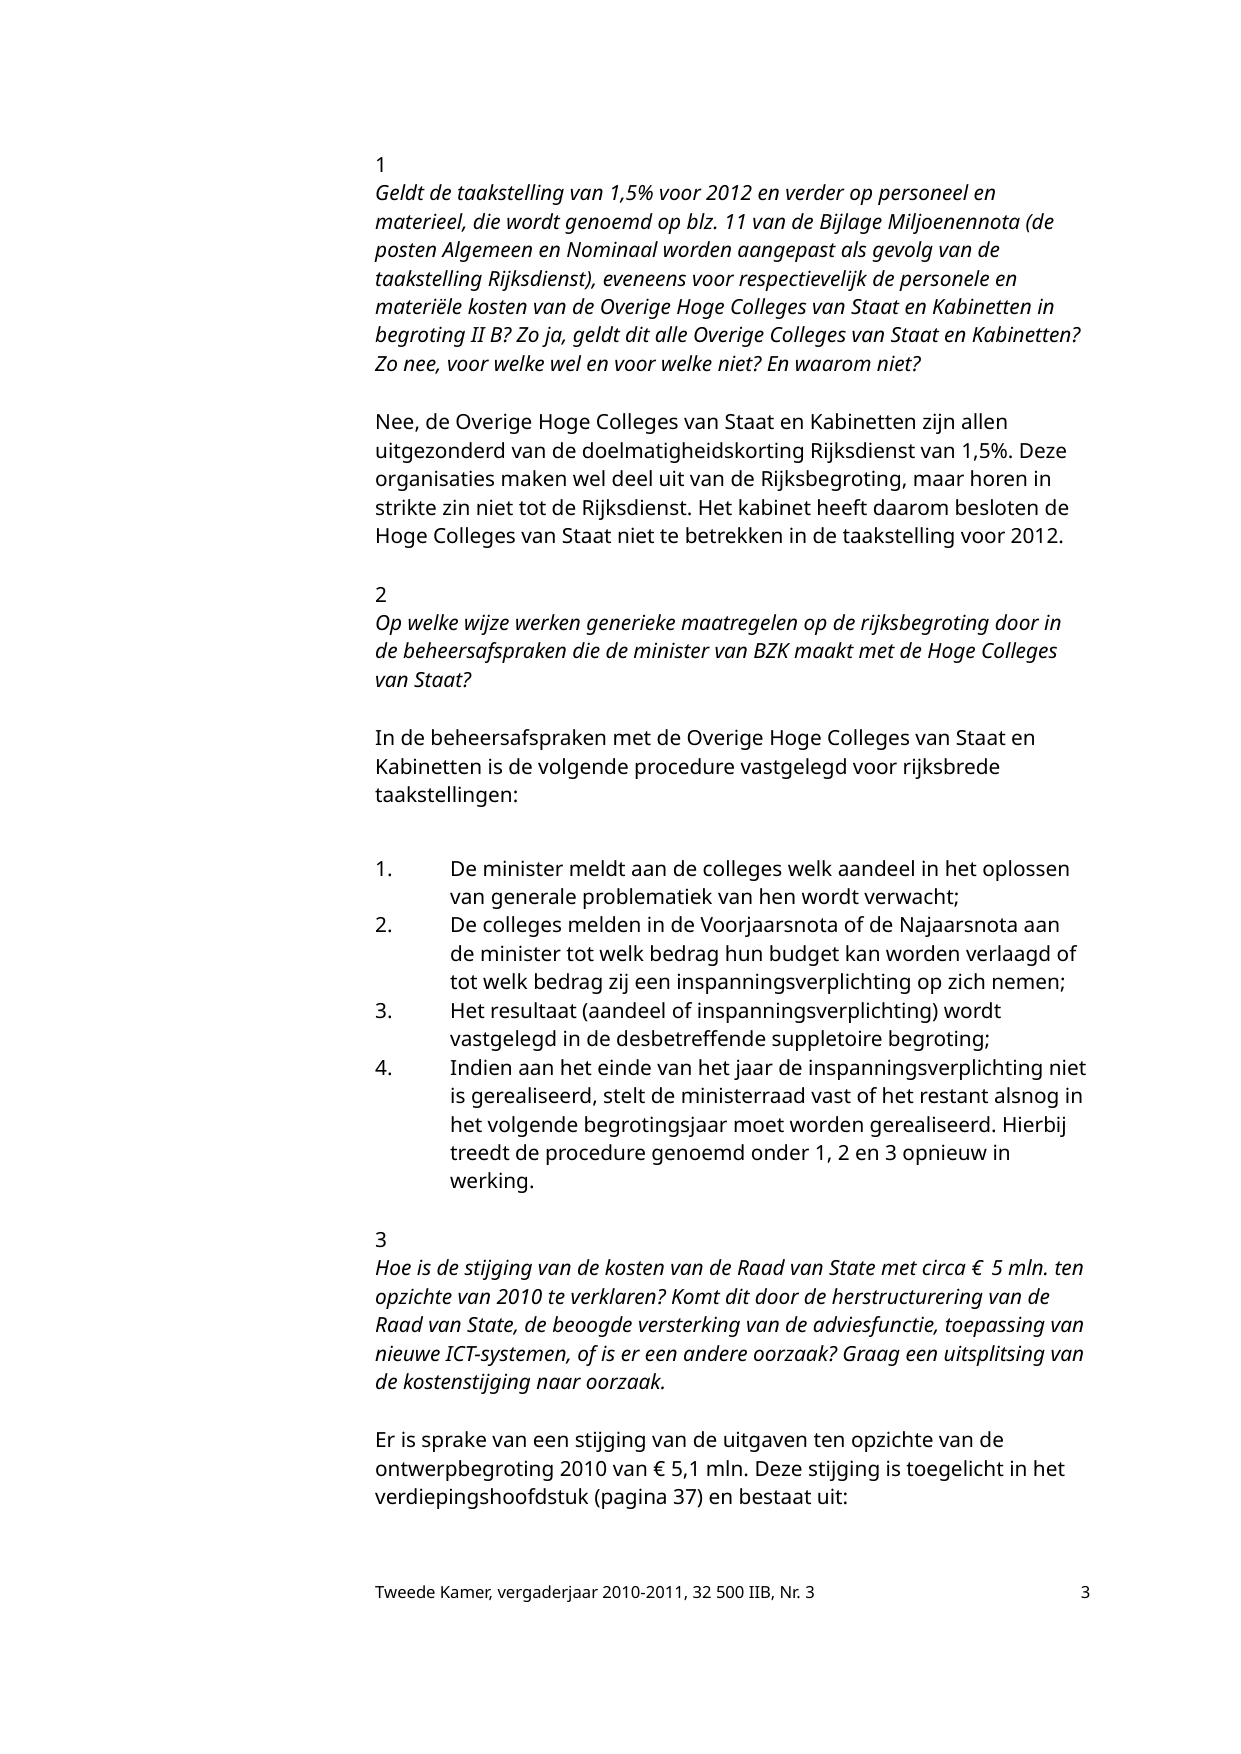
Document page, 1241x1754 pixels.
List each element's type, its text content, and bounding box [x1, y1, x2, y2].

list Indien aan het einde van het jaar de inspanningsverplichting niet is gerealiseerd, stelt de ministerraad vast of het restant alsnog in het volgende begrotingsjaar moet worden gerealiseerd. Hierbij treedt de procedure genoemd onder 1, 2 en 3 opnieuw in werking. [375, 1053, 1090, 1195]
text 2 [375, 580, 1090, 608]
text 1 [375, 150, 1090, 178]
text In de beheersafspraken met de Overige Hoge Colleges van Staat en Kabinetten is de volgende procedure vastgelegd voor rijksbrede taakstellingen: [375, 723, 1090, 809]
text Er is sprake van een stijging van de uitgaven ten opzichte van de ontwerpbegroting 2010 van € 5,1 mln. Deze stijging is toegelicht in het verdiepingshoofdstuk (pagina 37) en bestaat uit: [375, 1426, 1090, 1511]
list De colleges melden in de Voorjaarsnota of de Najaarsnota aan de minister tot welk bedrag hun budget kan worden verlaagd of tot welk bedrag zij een inspanningsverplichting op zich nemen; [375, 911, 1090, 996]
list Het resultaat (aandeel of inspanningsverplichting) wordt vastgelegd in de desbetreffende suppletoire begroting; [375, 996, 1090, 1053]
text Op welke wijze werken generieke maatregelen op de rijksbegroting door in de beheersafspraken die de minister van BZK maakt met de Hoge Colleges van Staat? [375, 608, 1090, 693]
list De minister meldt aan de colleges welk aandeel in het oplossen van generale problematiek van hen wordt verwacht; [375, 854, 1090, 911]
text Hoe is de stijging van de kosten van de Raad van State met circa € 5 mln. ten opzichte van 2010 te verklaren? Komt dit door de herstructurering van de Raad van State, de beoogde versterking van de adviesfunctie, toepassing van nieuwe ICT-systemen, of is er een andere oorzaak? Graag een uitsplitsing van de kostenstijging naar oorzaak. [375, 1253, 1090, 1396]
text Nee, de Overige Hoge Colleges van Staat en Kabinetten zijn allen uitgezonderd van de doelmatigheidskorting Rijksdienst van 1,5%. Deze organisaties maken wel deel uit van de Rijksbegroting, maar horen in strikte zin niet tot de Rijksdienst. Het kabinet heeft daarom besloten de Hoge Colleges van Staat niet te betrekken in de taakstelling voor 2012. [375, 407, 1090, 550]
text Geldt de taakstelling van 1,5% voor 2012 en verder op personeel en materieel, die wordt genoemd op blz. 11 van de Bijlage Miljoenennota (de posten Algemeen en Nominaal worden aangepast als gevolg van de taakstelling Rijksdienst), eveneens voor respectievelijk de personele en materiële kosten van de Overige Hoge Colleges van Staat en Kabinetten in begroting II B? Zo ja, geldt dit alle Overige Colleges van Staat en Kabinetten? Zo nee, voor welke wel en voor welke niet? En waarom niet? [375, 178, 1090, 377]
text 3 [375, 1225, 1090, 1253]
